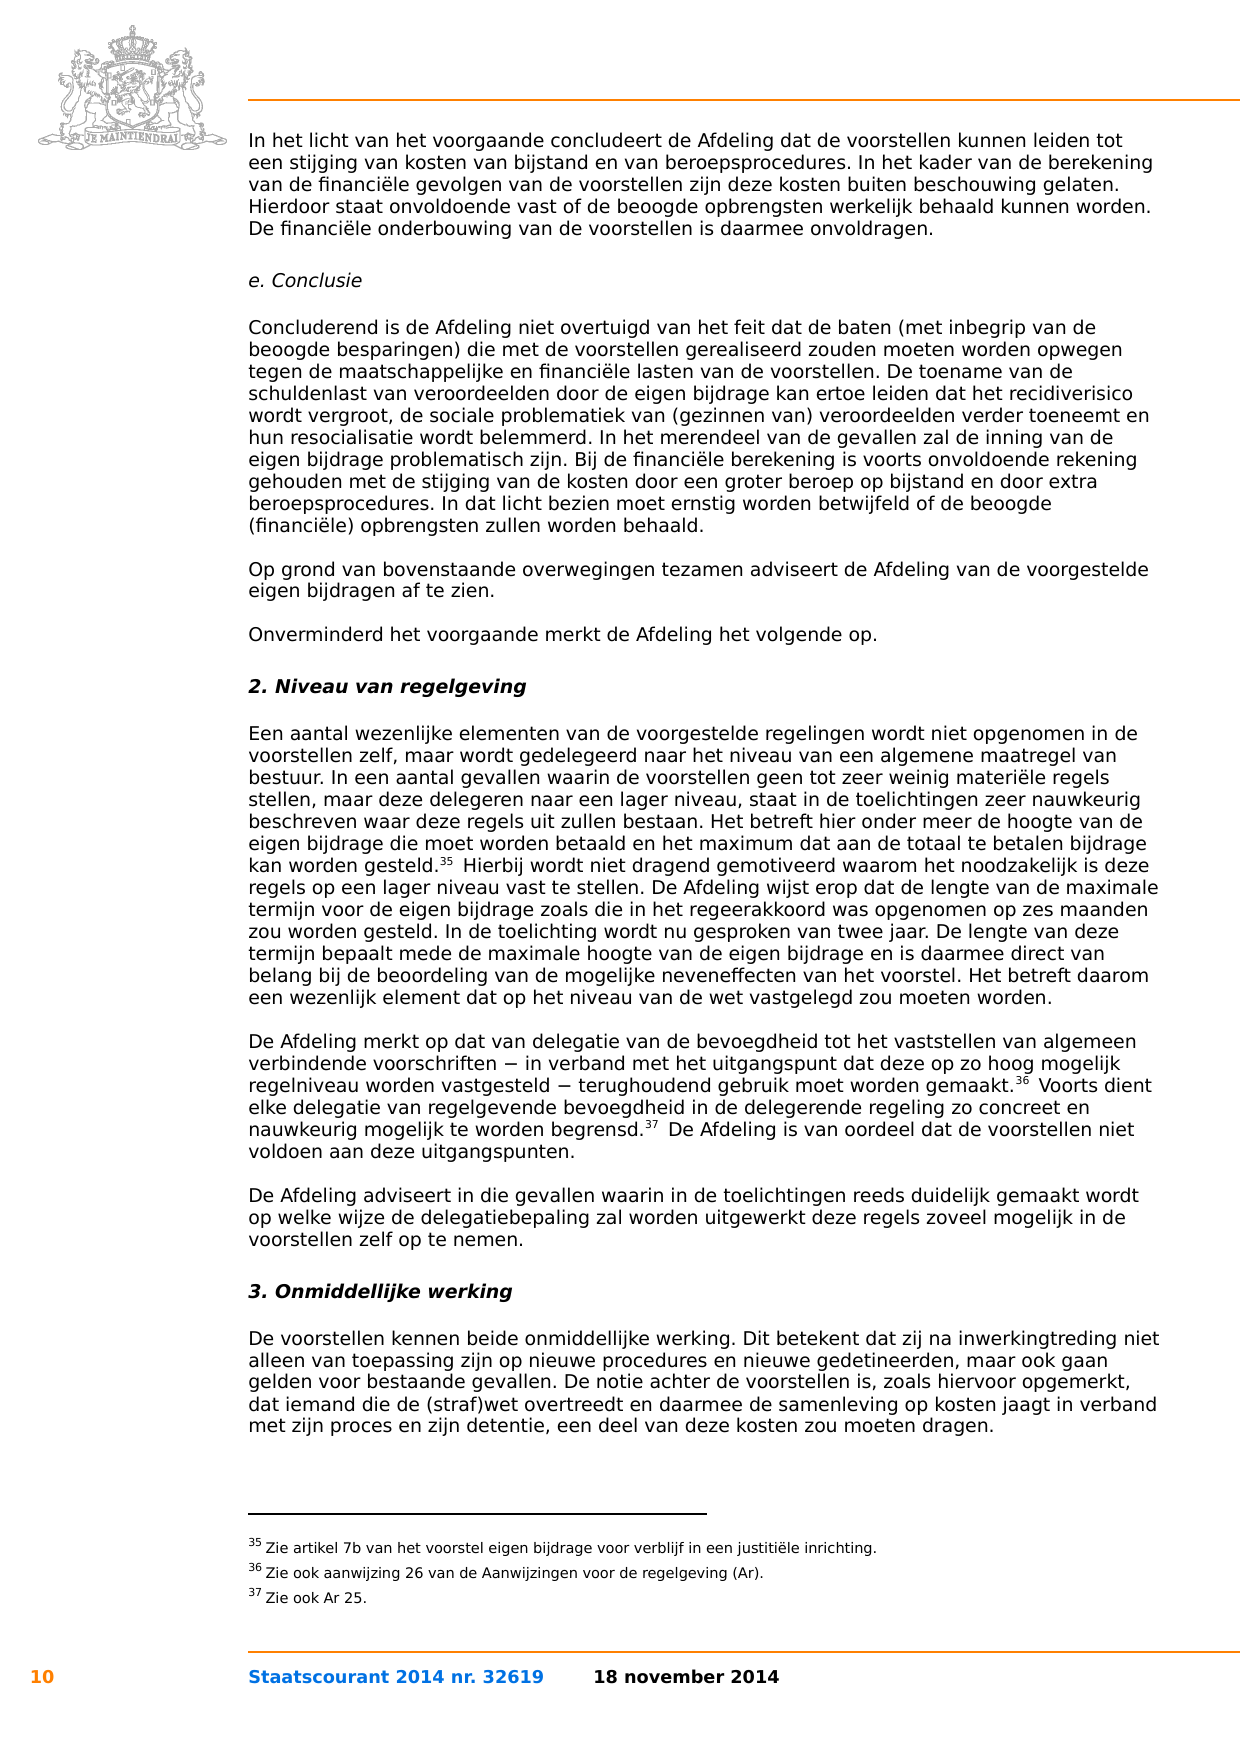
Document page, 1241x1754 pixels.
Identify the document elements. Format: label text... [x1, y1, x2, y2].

text Concluderend is de Afdeling niet overtuigd van het feit dat de baten (met inbegrip van de beoogde besparingen) die met de voorstellen gerealiseerd zouden moeten worden opwegen tegen de maatschappelijke en financiële lasten van de voorstellen. De toename van de schuldenlast van veroordeelden door de eigen bijdrage kan ertoe leiden dat het recidiverisico wordt vergroot, de sociale problematiek van (gezinnen van) veroordeelden verder toeneemt en hun resocialisatie wordt belemmerd. In het merendeel van de gevallen zal de inning van de eigen bijdrage problematisch zijn. Bij de financiële berekening is voorts onvoldoende rekening gehouden met de stijging van de kosten door een groter beroep op bijstand en door extra beroepsprocedures. In dat licht bezien moet ernstig worden betwijfeld of de beoogde (financiële) opbrengsten zullen worden behaald. [248, 317, 1163, 537]
text De voorstellen kennen beide onmiddellijke werking. Dit betekent dat zij na inwerkingtreding niet alleen van toepassing zijn op nieuwe procedures en nieuwe gedetineerden, maar ook gaan gelden voor bestaande gevallen. De notie achter de voorstellen is, zoals hiervoor opgemerkt, dat iemand die de (straf)wet overtreedt en daarmee de samenleving op kosten jaagt in verband met zijn proces en zijn detentie, een deel van deze kosten zou moeten dragen. [248, 1327, 1163, 1437]
subtitle 2. Niveau van regelgeving [248, 676, 1163, 698]
text Zie artikel 7b van het voorstel eigen bijdrage voor verblijf in een justitiële inrichting. [248, 1536, 1163, 1558]
text Onverminderd het voorgaande merkt de Afdeling het volgende op. [248, 624, 1163, 646]
picture [38, 25, 227, 150]
text Op grond van bovenstaande overwegingen tezamen adviseert de Afdeling van de voorgestelde eigen bijdragen af te zien. [248, 558, 1163, 602]
subtitle e. Conclusie [248, 270, 1163, 292]
text Een aantal wezenlijke elementen van de voorgestelde regelingen wordt niet opgenomen in de voorstellen zelf, maar wordt gedelegeerd naar het niveau van een algemene maatregel van bestuur. In een aantal gevallen waarin de voorstellen geen tot zeer weinig materiële regels stellen, maar deze delegeren naar een lager niveau, staat in de toelichtingen zeer nauwkeurig beschreven waar deze regels uit zullen bestaan. Het betreft hier onder meer de hoogte van de eigen bijdrage die moet worden betaald en het maximum dat aan de totaal te betalen bijdrage kan worden gesteld. Hierbij wordt niet dragend gemotiveerd waarom het noodzakelijk is deze regels op een lager niveau vast te stellen. De Afdeling wijst erop dat de lengte van de maximale termijn voor de eigen bijdrage zoals die in het regeerakkoord was opgenomen op zes maanden zou worden gesteld. In de toelichting wordt nu gesproken van twee jaar. De lengte van deze termijn bepaalt mede de maximale hoogte van de eigen bijdrage en is daarmee direct van belang bij de beoordeling van de mogelijke neveneffecten van het voorstel. Het betreft daarom een wezenlijk element dat op het niveau van de wet vastgelegd zou moeten worden. [248, 723, 1163, 1009]
text Zie ook aanwijzing 26 van de Aanwijzingen voor de regelgeving (Ar). [248, 1561, 1163, 1583]
text Zie ook Ar 25. [248, 1586, 1163, 1608]
text De Afdeling merkt op dat van delegatie van de bevoegdheid tot het vaststellen van algemeen verbindende voorschriften − in verband met het uitgangspunt dat deze op zo hoog mogelijk regelniveau worden vastgesteld − terughoudend gebruik moet worden gemaakt. Voorts dient elke delegatie van regelgevende bevoegdheid in de delegerende regeling zo concreet en nauwkeurig mogelijk te worden begrensd. De Afdeling is van oordeel dat de voorstellen niet voldoen aan deze uitgangspunten. [248, 1031, 1163, 1163]
text De Afdeling adviseert in die gevallen waarin in de toelichtingen reeds duidelijk gemaakt wordt op welke wijze de delegatiebepaling zal worden uitgewerkt deze regels zoveel mogelijk in de voorstellen zelf op te nemen. [248, 1184, 1163, 1251]
subtitle 3. Onmiddellijke werking [248, 1281, 1163, 1302]
text In het licht van het voorgaande concludeert de Afdeling dat de voorstellen kunnen leiden tot een stijging van kosten van bijstand en van beroepsprocedures. In het kader van de berekening van de financiële gevolgen van de voorstellen zijn deze kosten buiten beschouwing gelaten. Hierdoor staat onvoldoende vast of de beoogde opbrengsten werkelijk behaald kunnen worden. De financiële onderbouwing van de voorstellen is daarmee onvoldragen. [248, 130, 1163, 240]
